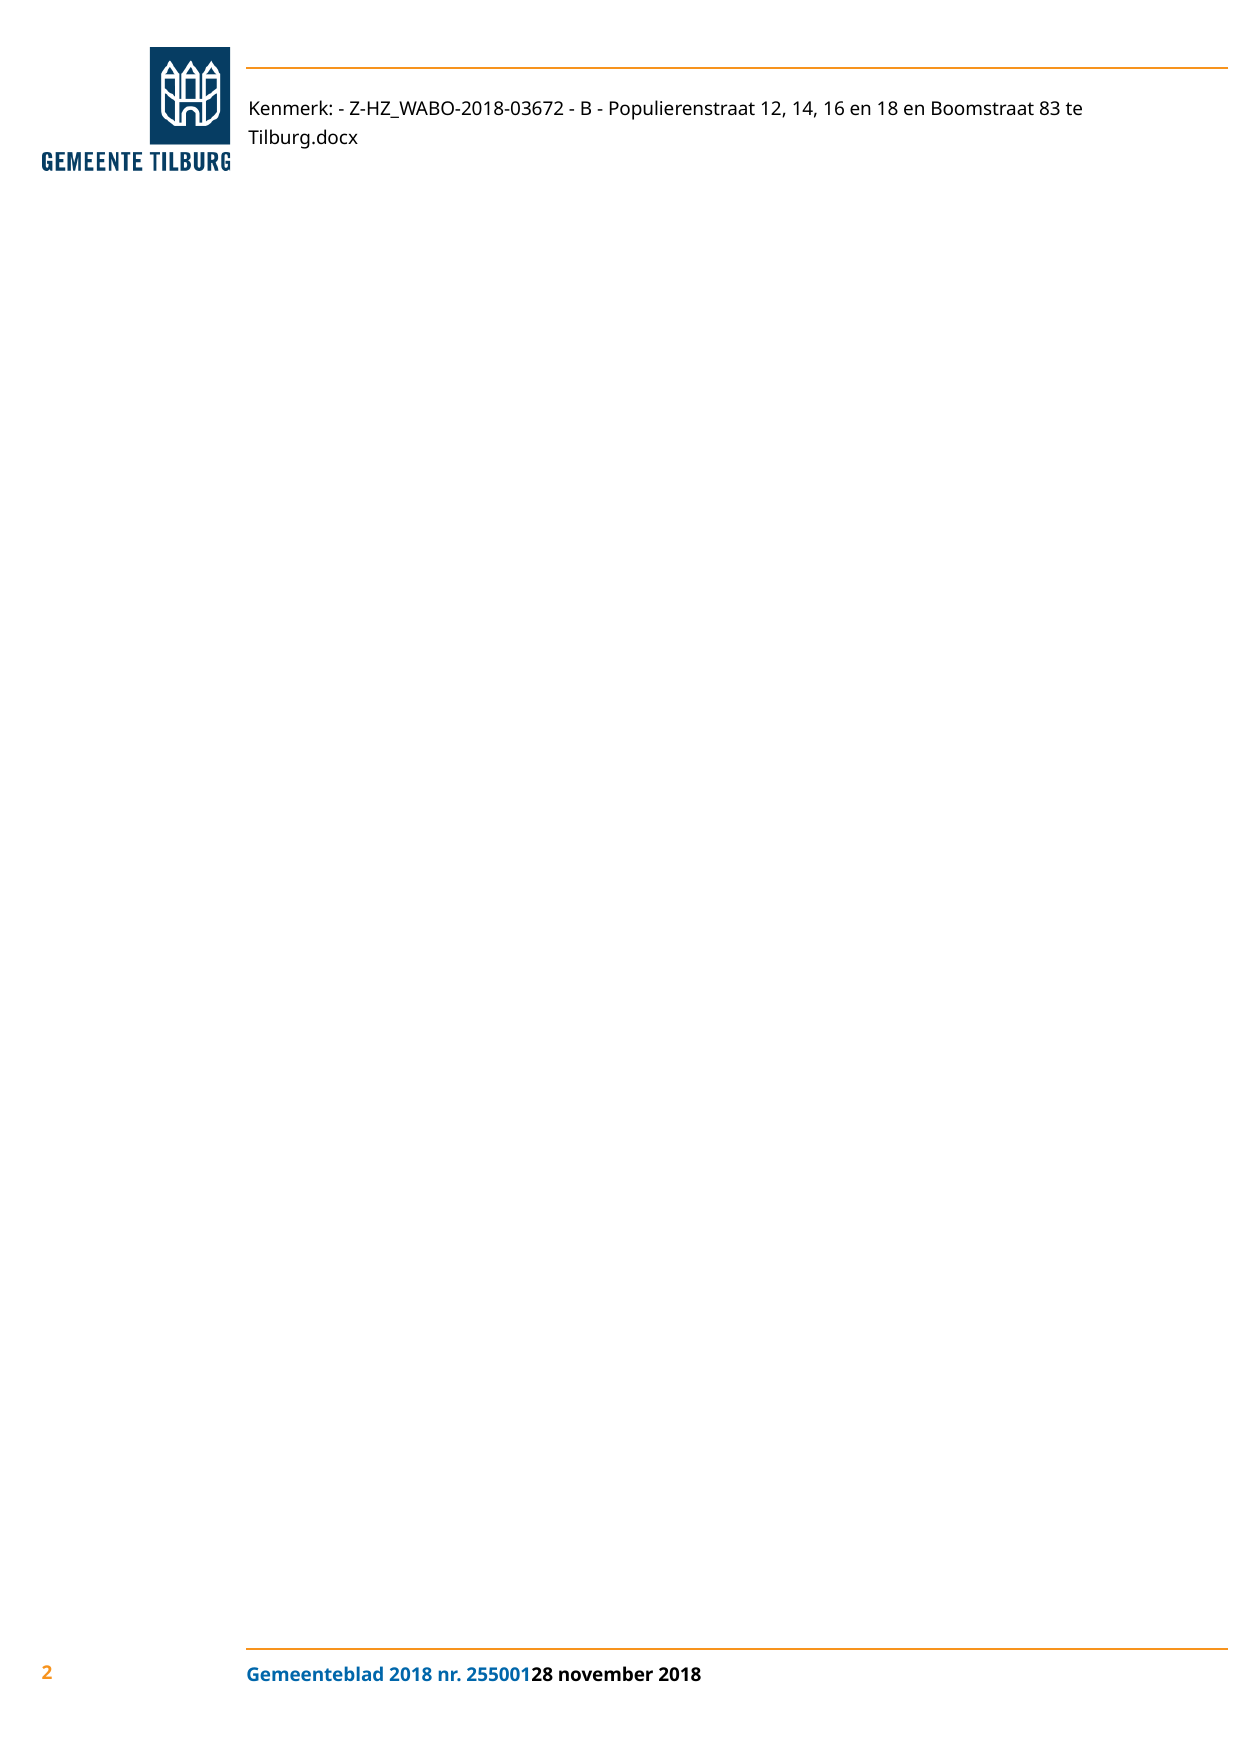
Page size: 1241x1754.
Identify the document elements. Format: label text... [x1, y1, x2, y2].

picture [41, 47, 231, 172]
text Kenmerk: - Z-HZ_WABO-2018-03672 - B - Populierenstraat 12, 14, 16 en 18 en Boomstraat 83 te Tilburg.docx [248, 95, 1152, 150]
